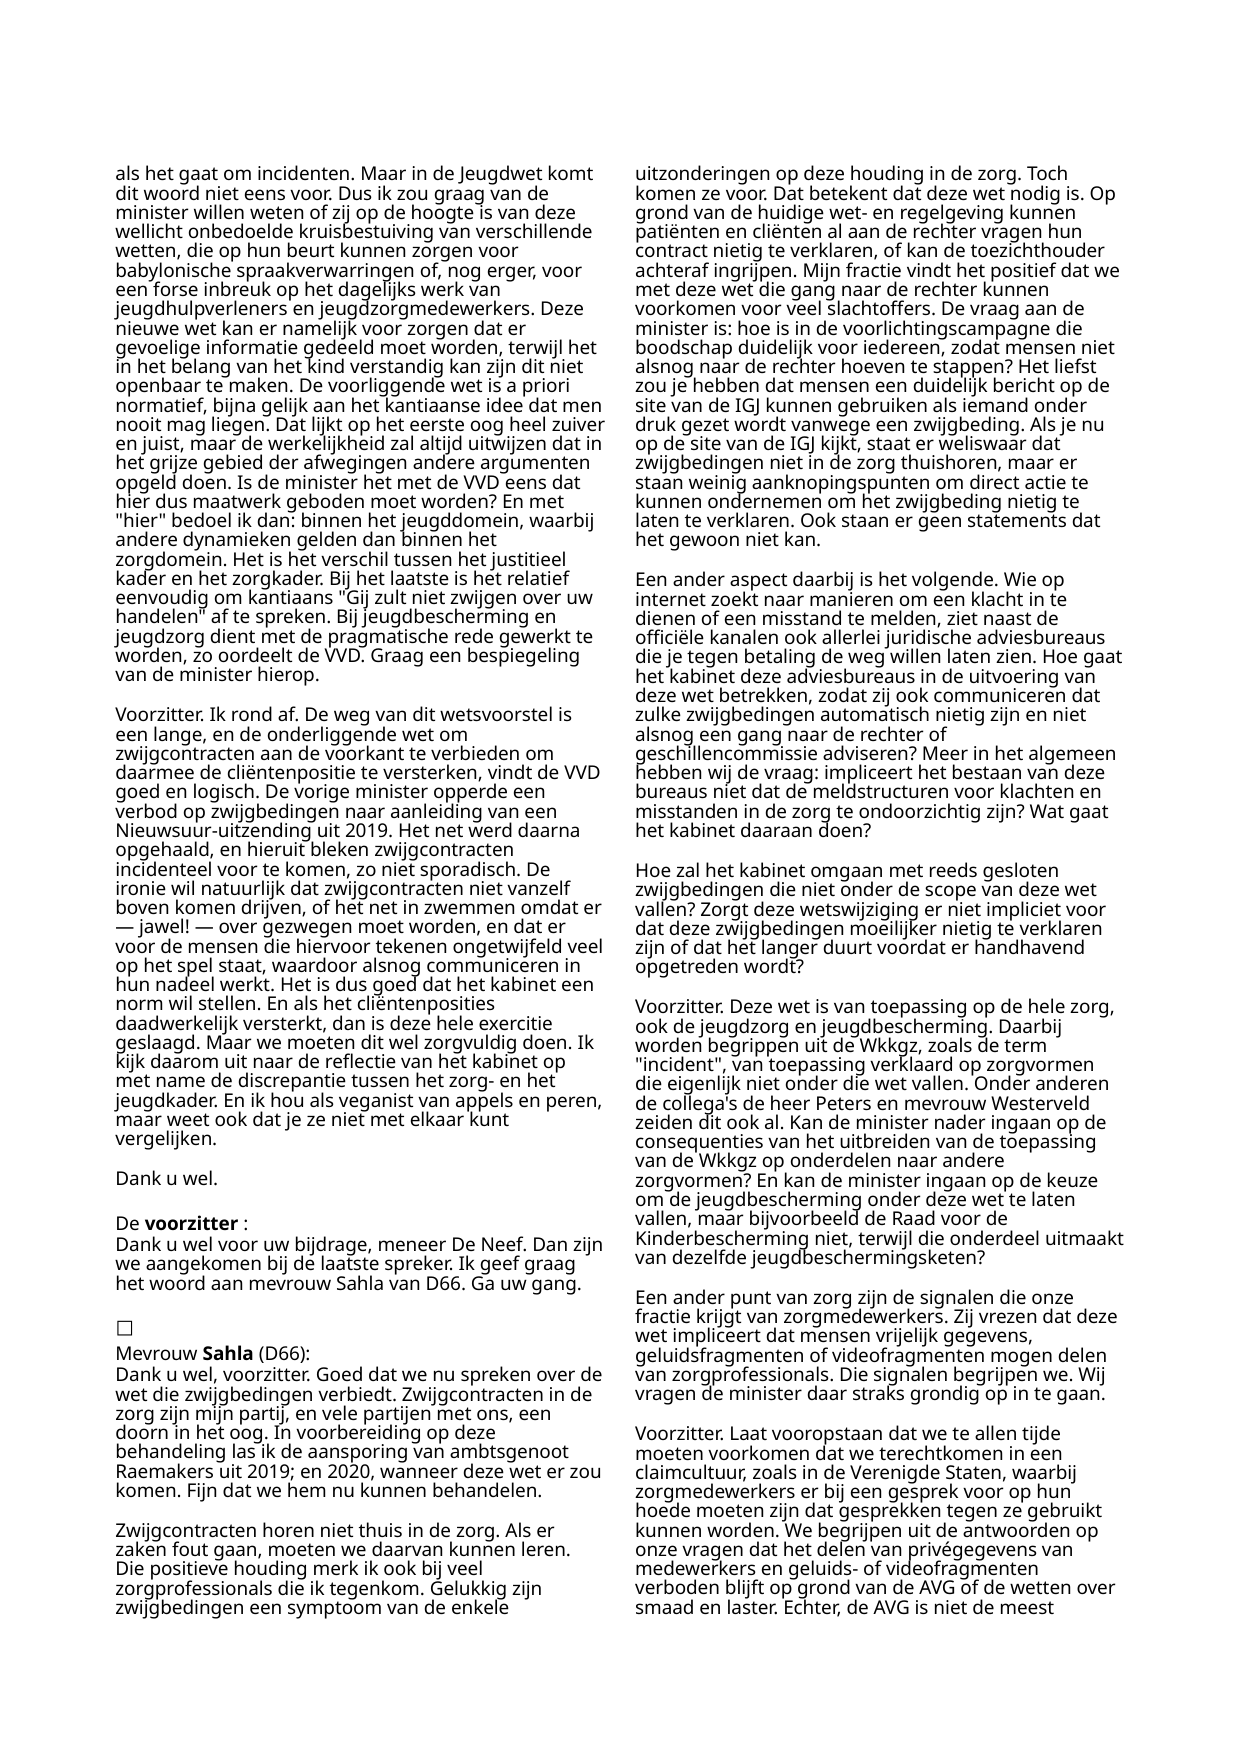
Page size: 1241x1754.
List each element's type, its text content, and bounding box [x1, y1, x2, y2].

text Dank u wel. [115, 1170, 605, 1189]
text De voorzitter : [115, 1210, 605, 1236]
text Hoe zal het kabinet omgaan met reeds gesloten zwijgbedingen die niet onder de scope van deze wet vallen? Zorgt deze wetswijziging er niet impliciet voor dat deze zwijgbedingen moeilijker nietig te verklaren zijn of dat het langer duurt voordat er handhavend opgetreden wordt? [635, 862, 1125, 978]
text ⬜ [115, 1315, 605, 1341]
text Voorzitter. Laat vooropstaan dat we te allen tijde moeten voorkomen dat we terechtkomen in een claimcultuur, zoals in de Verenigde Staten, waarbij zorgmedewerkers er bij een gesprek voor op hun hoede moeten zijn dat gesprekken tegen ze gebruikt kunnen worden. We begrijpen uit de antwoorden op onze vragen dat het delen van privégegevens van medewerkers en geluids- of videofragmenten verboden blijft op grond van de AVG of de wetten over smaad en laster. Echter, de AVG is niet de meest [635, 1425, 1125, 1618]
text Voorzitter. Ik rond af. De weg van dit wetsvoorstel is een lange, en de onderliggende wet om zwijgcontracten aan de voorkant te verbieden om daarmee de cliëntenpositie te versterken, vindt de VVD goed en logisch. De vorige minister opperde een verbod op zwijgbedingen naar aanleiding van een Nieuwsuur-uitzending uit 2019. Het net werd daarna opgehaald, en hieruit bleken zwijgcontracten incidenteel voor te komen, zo niet sporadisch. De ironie wil natuurlijk dat zwijgcontracten niet vanzelf boven komen drijven, of het net in zwemmen omdat er — jawel! — over gezwegen moet worden, en dat er voor de mensen die hiervoor tekenen ongetwijfeld veel op het spel staat, waardoor alsnog communiceren in hun nadeel werkt. Het is dus goed dat het kabinet een norm wil stellen. En als het cliëntenposities daadwerkelijk versterkt, dan is deze hele exercitie geslaagd. Maar we moeten dit wel zorgvuldig doen. Ik kijk daarom uit naar de reflectie van het kabinet op met name de discrepantie tussen het zorg- en het jeugdkader. En ik hou als veganist van appels en peren, maar weet ook dat je ze niet met elkaar kunt vergelijken. [115, 706, 605, 1149]
text Een ander punt van zorg zijn de signalen die onze fractie krijgt van zorgmedewerkers. Zij vrezen dat deze wet impliceert dat mensen vrijelijk gegevens, geluidsfragmenten of videofragmenten mogen delen van zorgprofessionals. Die signalen begrijpen we. Wij vragen de minister daar straks grondig op in te gaan. [635, 1289, 1125, 1404]
text uitzonderingen op deze houding in de zorg. Toch komen ze voor. Dat betekent dat deze wet nodig is. Op grond van de huidige wet- en regelgeving kunnen patiënten en cliënten al aan de rechter vragen hun contract nietig te verklaren, of kan de toezichthouder achteraf ingrijpen. Mijn fractie vindt het positief dat we met deze wet die gang naar de rechter kunnen voorkomen voor veel slachtoffers. De vraag aan de minister is: hoe is in de voorlichtingscampagne die boodschap duidelijk voor iedereen, zodat mensen niet alsnog naar de rechter hoeven te stappen? Het liefst zou je hebben dat mensen een duidelijk bericht op de site van de IGJ kunnen gebruiken als iemand onder druk gezet wordt vanwege een zwijgbeding. Als je nu op de site van de IGJ kijkt, staat er weliswaar dat zwijgbedingen niet in de zorg thuishoren, maar er staan weinig aanknopingspunten om direct actie te kunnen ondernemen om het zwijgbeding nietig te laten te verklaren. Ook staan er geen statements dat het gewoon niet kan. [635, 165, 1125, 551]
text Een ander aspect daarbij is het volgende. Wie op internet zoekt naar manieren om een klacht in te dienen of een misstand te melden, ziet naast de officiële kanalen ook allerlei juridische adviesbureaus die je tegen betaling de weg willen laten zien. Hoe gaat het kabinet deze adviesbureaus in de uitvoering van deze wet betrekken, zodat zij ook communiceren dat zulke zwijgbedingen automatisch nietig zijn en niet alsnog een gang naar de rechter of geschillencommissie adviseren? Meer in het algemeen hebben wij de vraag: impliceert het bestaan van deze bureaus niet dat de meldstructuren voor klachten en misstanden in de zorg te ondoorzichtig zijn? Wat gaat het kabinet daaraan doen? [635, 571, 1125, 841]
text Dank u wel voor uw bijdrage, meneer De Neef. Dan zijn we aangekomen bij de laatste spreker. Ik geef graag het woord aan mevrouw Sahla van D66. Ga uw gang. [115, 1236, 605, 1294]
text Mevrouw Sahla (D66): [115, 1341, 605, 1366]
text Zwijgcontracten horen niet thuis in de zorg. Als er zaken fout gaan, moeten we daarvan kunnen leren. Die positieve houding merk ik ook bij veel zorgprofessionals die ik tegenkom. Gelukkig zijn zwijgbedingen een symptoom van de enkele [115, 1522, 605, 1618]
text als het gaat om incidenten. Maar in de Jeugdwet komt dit woord niet eens voor. Dus ik zou graag van de minister willen weten of zij op de hoogte is van deze wellicht onbedoelde kruisbestuiving van verschillende wetten, die op hun beurt kunnen zorgen voor babylonische spraakverwarringen of, nog erger, voor een forse inbreuk op het dagelijks werk van jeugdhulpverleners en jeugdzorgmedewerkers. Deze nieuwe wet kan er namelijk voor zorgen dat er gevoelige informatie gedeeld moet worden, terwijl het in het belang van het kind verstandig kan zijn dit niet openbaar te maken. De voorliggende wet is a priori normatief, bijna gelijk aan het kantiaanse idee dat men nooit mag liegen. Dat lijkt op het eerste oog heel zuiver en juist, maar de werkelijkheid zal altijd uitwijzen dat in het grijze gebied der afwegingen andere argumenten opgeld doen. Is de minister het met de VVD eens dat hier dus maatwerk geboden moet worden? En met "hier" bedoel ik dan: binnen het jeugddomein, waarbij andere dynamieken gelden dan binnen het zorgdomein. Het is het verschil tussen het justitieel kader en het zorgkader. Bij het laatste is het relatief eenvoudig om kantiaans "Gij zult niet zwijgen over uw handelen" af te spreken. Bij jeugdbescherming en jeugdzorg dient met de pragmatische rede gewerkt te worden, zo oordeelt de VVD. Graag een bespiegeling van de minister hierop. [115, 165, 605, 686]
text Voorzitter. Deze wet is van toepassing op de hele zorg, ook de jeugdzorg en jeugdbescherming. Daarbij worden begrippen uit de Wkkgz, zoals de term "incident", van toepassing verklaard op zorgvormen die eigenlijk niet onder die wet vallen. Onder anderen de collega's de heer Peters en mevrouw Westerveld zeiden dit ook al. Kan de minister nader ingaan op de consequenties van het uitbreiden van de toepassing van de Wkkgz op onderdelen naar andere zorgvormen? En kan de minister ingaan op de keuze om de jeugdbescherming onder deze wet te laten vallen, maar bijvoorbeeld de Raad voor de Kinderbescherming niet, terwijl die onderdeel uitmaakt van dezelfde jeugdbeschermingsketen? [635, 998, 1125, 1268]
text Dank u wel, voorzitter. Goed dat we nu spreken over de wet die zwijgbedingen verbiedt. Zwijgcontracten in de zorg zijn mijn partij, en vele partijen met ons, een doorn in het oog. In voorbereiding op deze behandeling las ik de aansporing van ambtsgenoot Raemakers uit 2019; en 2020, wanneer deze wet er zou komen. Fijn dat we hem nu kunnen behandelen. [115, 1366, 605, 1501]
